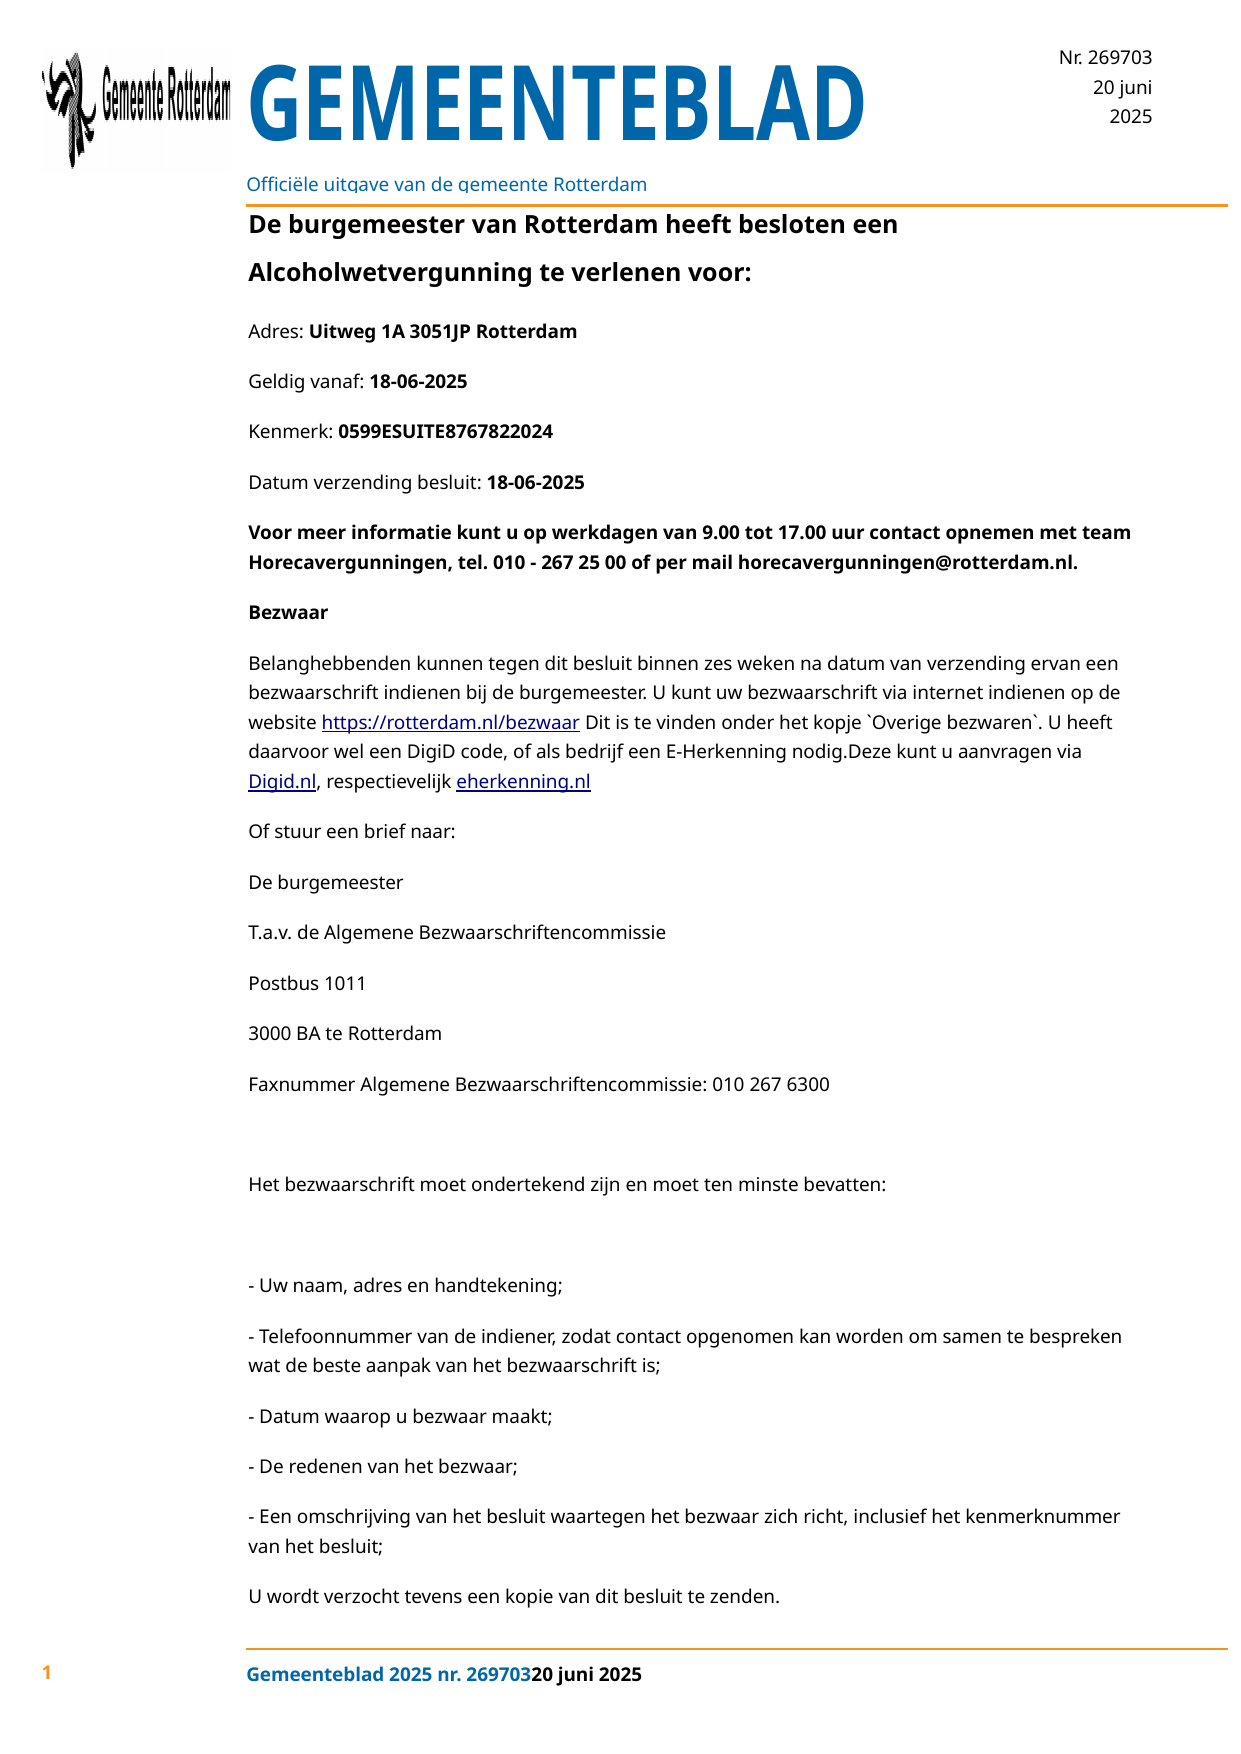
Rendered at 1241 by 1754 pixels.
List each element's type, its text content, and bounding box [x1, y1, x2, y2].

text Adres: Uitweg 1A 3051JP Rotterdam [248, 318, 1152, 344]
text Kenmerk: 0599ESUITE8767822024 [248, 419, 1152, 444]
text Geldig vanaf: 18-06-2025 [248, 368, 1152, 394]
text Datum verzending besluit: 18-06-2025 [248, 469, 1152, 495]
text - Telefoonnummer van de indiener, zodat contact opgenomen kan worden om samen te bespreken wat de beste aanpak van het bezwaarschrift is; [248, 1323, 1152, 1378]
text Bezwaar [248, 599, 1152, 625]
text T.a.v. de Algemene Bezwaarschriftencommissie [248, 919, 1152, 945]
text Voor meer informatie kunt u op werkdagen van 9.00 tot 17.00 uur contact opnemen met team Horecavergunningen, tel. 010 - 267 25 00 of per mail horecavergunningen@rotterdam.nl. [248, 519, 1152, 575]
text De burgemeester van Rotterdam heeft besloten een Alcoholwetvergunning te verlenen voor: [248, 207, 1152, 288]
text Faxnummer Algemene Bezwaarschriftencommissie: 010 267 6300 [248, 1071, 1152, 1097]
text U wordt verzocht tevens een kopie van dit besluit te zenden. [248, 1584, 1152, 1609]
text - De redenen van het bezwaar; [248, 1453, 1152, 1479]
text - Datum waarop u bezwaar maakt; [248, 1403, 1152, 1429]
text Postbus 1011 [248, 970, 1152, 996]
text Belanghebbenden kunnen tegen dit besluit binnen zes weken na datum van verzending ervan een bezwaarschrift indienen bij de burgemeester. U kunt uw bezwaarschrift via internet indienen op de website https://rotterdam.nl/bezwaar Dit is te vinden onder het kopje `Overige bezwaren`. U heeft daarvoor wel een DigiD code, of als bedrijf een E-Herkenning nodig.Deze kunt u aanvragen via Digid.nl, respectievelijk eherkenning.nl [248, 650, 1152, 794]
text Of stuur een brief naar: [248, 819, 1152, 844]
picture [41, 47, 231, 172]
text 3000 BA te Rotterdam [248, 1020, 1152, 1046]
text Het bezwaarschrift moet ondertekend zijn en moet ten minste bevatten: [248, 1172, 1152, 1197]
text De burgemeester [248, 869, 1152, 895]
text - Een omschrijving van het besluit waartegen het bezwaar zich richt, inclusief het kenmerknummer van het besluit; [248, 1504, 1152, 1559]
text - Uw naam, adres en handtekening; [248, 1272, 1152, 1298]
